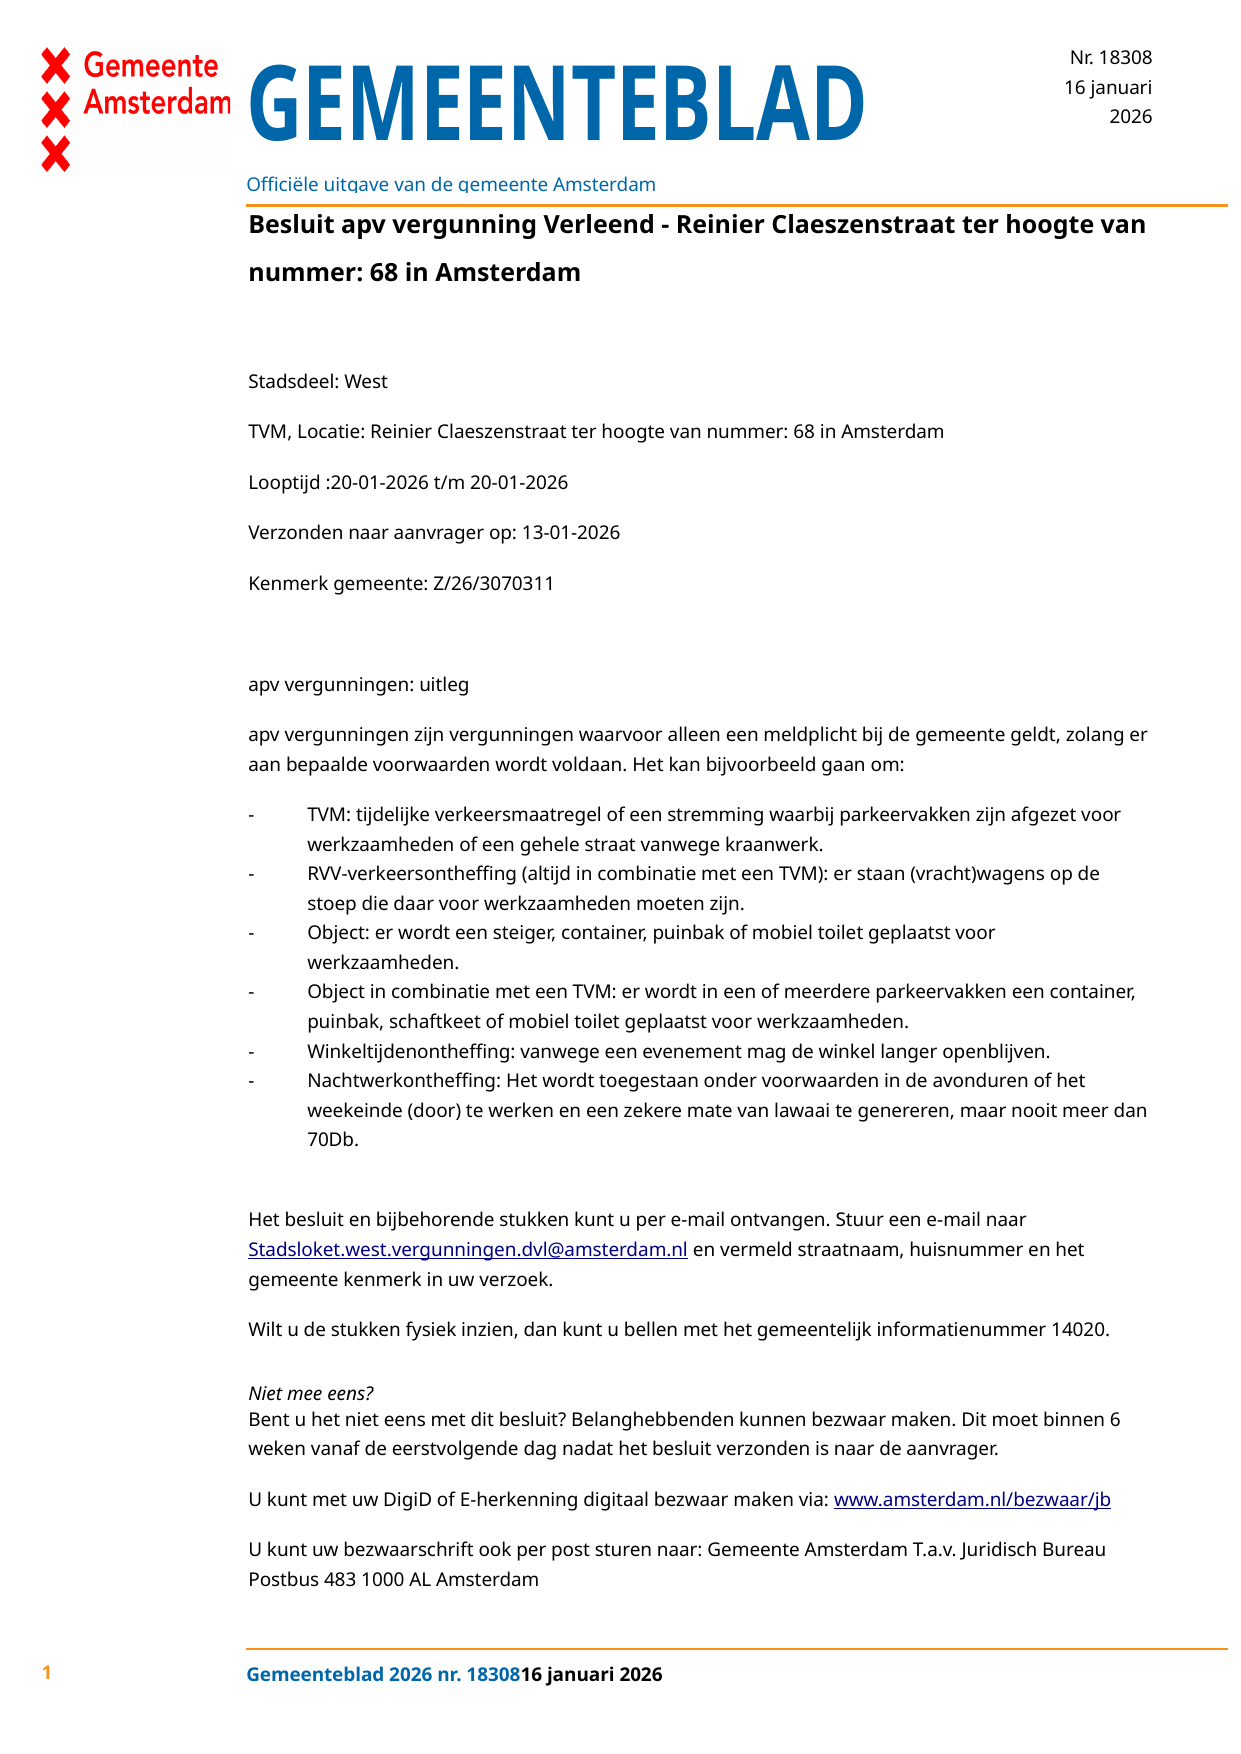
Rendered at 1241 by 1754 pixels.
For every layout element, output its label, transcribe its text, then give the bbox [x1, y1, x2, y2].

list Object: er wordt een steiger, container, puinbak of mobiel toilet geplaatst voor werkzaamheden. [248, 919, 1152, 975]
text Looptijd :20-01-2026 t/m 20-01-2026 [248, 469, 1152, 495]
text apv vergunningen: uitleg [248, 671, 1152, 697]
picture [41, 47, 231, 172]
list Nachtwerkontheffing: Het wordt toegestaan onder voorwaarden in de avonduren of het weekeinde (door) te werken en een zekere mate van lawaai te genereren, maar nooit meer dan 70Db. [248, 1067, 1152, 1152]
text Verzonden naar aanvrager op: 13-01-2026 [248, 519, 1152, 545]
text Wilt u de stukken fysiek inzien, dan kunt u bellen met het gemeentelijk informatienummer 14020. [248, 1316, 1152, 1342]
list TVM: tijdelijke verkeersmaatregel of een stremming waarbij parkeervakken zijn afgezet voor werkzaamheden of een gehele straat vanwege kraanwerk. [248, 801, 1152, 857]
text Besluit apv vergunning Verleend - Reinier Claeszenstraat ter hoogte van nummer: 68 in Amsterdam [248, 207, 1152, 288]
text Niet mee eens? [248, 1380, 1152, 1406]
text U kunt met uw DigiD of E-herkenning digitaal bezwaar maken via: www.amsterdam.nl/bezwaar/jb [248, 1486, 1152, 1512]
text Het besluit en bijbehorende stukken kunt u per e-mail ontvangen. Stuur een e-mail naar Stadsloket.west.vergunningen.dvl@amsterdam.nl en vermeld straatnaam, huisnummer en het gemeente kenmerk in uw verzoek. [248, 1207, 1152, 1292]
text Stadsdeel: West [248, 368, 1152, 394]
list Winkeltijdenontheffing: vanwege een evenement mag de winkel langer openblijven. [248, 1038, 1152, 1064]
text Bent u het niet eens met dit besluit? Belanghebbenden kunnen bezwaar maken. Dit moet binnen 6 weken vanaf de eerstvolgende dag nadat het besluit verzonden is naar de aanvrager. [248, 1406, 1152, 1461]
text Kenmerk gemeente: Z/26/3070311 [248, 570, 1152, 596]
text U kunt uw bezwaarschrift ook per post sturen naar: Gemeente Amsterdam T.a.v. Juridisch Bureau Postbus 483 1000 AL Amsterdam [248, 1536, 1152, 1592]
list RVV-verkeersontheffing (altijd in combinatie met een TVM): er staan (vracht)wagens op de stoep die daar voor werkzaamheden moeten zijn. [248, 860, 1152, 916]
text apv vergunningen zijn vergunningen waarvoor alleen een meldplicht bij de gemeente geldt, zolang er aan bepaalde voorwaarden wordt voldaan. Het kan bijvoorbeeld gaan om: [248, 721, 1152, 777]
text TVM, Locatie: Reinier Claeszenstraat ter hoogte van nummer: 68 in Amsterdam [248, 419, 1152, 444]
list Object in combinatie met een TVM: er wordt in een of meerdere parkeervakken een container, puinbak, schaftkeet of mobiel toilet geplaatst voor werkzaamheden. [248, 979, 1152, 1034]
